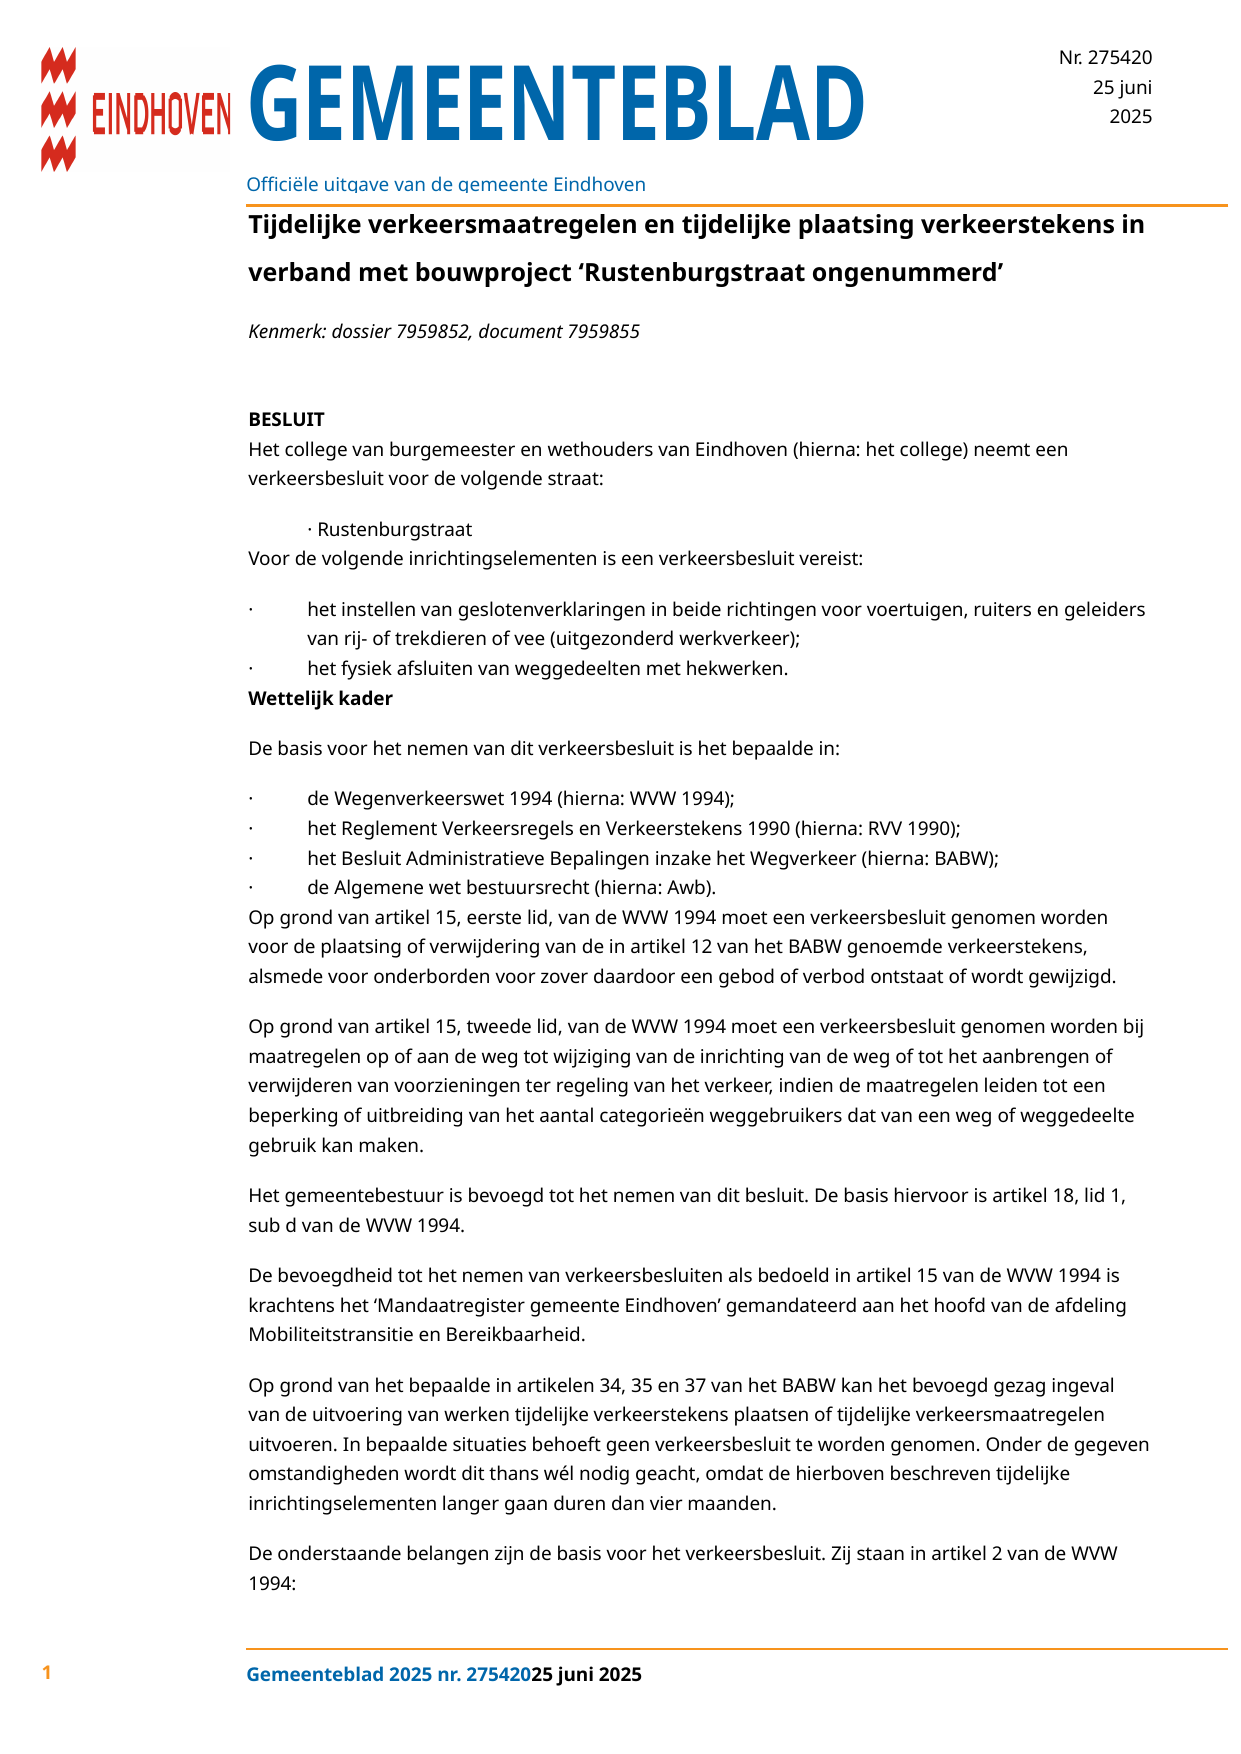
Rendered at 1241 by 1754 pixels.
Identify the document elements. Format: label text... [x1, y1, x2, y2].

list het Reglement Verkeersregels en Verkeerstekens 1990 (hierna: RVV 1990); [248, 815, 1152, 841]
list · Rustenburgstraat [248, 516, 1152, 542]
list het fysiek afsluiten van weggedeelten met hekwerken. [248, 655, 1152, 681]
list de Algemene wet bestuursrecht (hierna: Awb). [248, 874, 1152, 900]
text Tijdelijke verkeersmaatregelen en tijdelijke plaatsing verkeerstekens in verband met bouwproject ‘Rustenburgstraat ongenummerd’ [248, 207, 1152, 288]
text De bevoegdheid tot het nemen van verkeersbesluiten als bedoeld in artikel 15 van de WVW 1994 is krachtens het ‘Mandaatregister gemeente Eindhoven’ gemandateerd aan het hoofd van de afdeling Mobiliteitstransitie en Bereikbaarheid. [248, 1262, 1152, 1347]
text Voor de volgende inrichtingselementen is een verkeersbesluit vereist: [248, 546, 1152, 571]
text Wettelijk kader [248, 685, 1152, 710]
text Op grond van artikel 15, tweede lid, van de WVW 1994 moet een verkeersbesluit genomen worden bij maatregelen op of aan de weg tot wijziging van de inrichting van de weg of tot het aanbrengen of verwijderen van voorzieningen ter regeling van het verkeer, indien de maatregelen leiden tot een beperking of uitbreiding van het aantal categorieën weggebruikers dat van een weg of weggedeelte gebruik kan maken. [248, 1013, 1152, 1157]
text Het gemeentebestuur is bevoegd tot het nemen van dit besluit. De basis hiervoor is artikel 18, lid 1, sub d van de WVW 1994. [248, 1182, 1152, 1237]
list het instellen van geslotenverklaringen in beide richtingen voor voertuigen, ruiters en geleiders van rij- of trekdieren of vee (uitgezonderd werkverkeer); [248, 596, 1152, 651]
text De onderstaande belangen zijn de basis voor het verkeersbesluit. Zij staan in artikel 2 van de WVW 1994: [248, 1541, 1152, 1596]
text BESLUIT [248, 406, 1152, 432]
text Op grond van het bepaalde in artikelen 34, 35 en 37 van het BABW kan het bevoegd gezag ingeval van de uitvoering van werken tijdelijke verkeerstekens plaatsen of tijdelijke verkeersmaatregelen uitvoeren. In bepaalde situaties behoeft geen verkeersbesluit te worden genomen. Onder de gegeven omstandigheden wordt dit thans wél nodig geacht, omdat de hierboven beschreven tijdelijke inrichtingselementen langer gaan duren dan vier maanden. [248, 1372, 1152, 1516]
list het Besluit Administratieve Bepalingen inzake het Wegverkeer (hierna: BABW); [248, 845, 1152, 870]
picture [41, 47, 231, 172]
text De basis voor het nemen van dit verkeersbesluit is het bepaalde in: [248, 735, 1152, 761]
text Op grond van artikel 15, eerste lid, van de WVW 1994 moet een verkeersbesluit genomen worden voor de plaatsing of verwijdering van de in artikel 12 van het BABW genoemde verkeerstekens, alsmede voor onderborden voor zover daardoor een gebod of verbod ontstaat of wordt gewijzigd. [248, 904, 1152, 989]
text Kenmerk: dossier 7959852, document 7959855 [248, 318, 1152, 344]
list de Wegenverkeerswet 1994 (hierna: WVW 1994); [248, 786, 1152, 811]
text Het college van burgemeester en wethouders van Eindhoven (hierna: het college) neemt een verkeersbesluit voor de volgende straat: [248, 436, 1152, 491]
